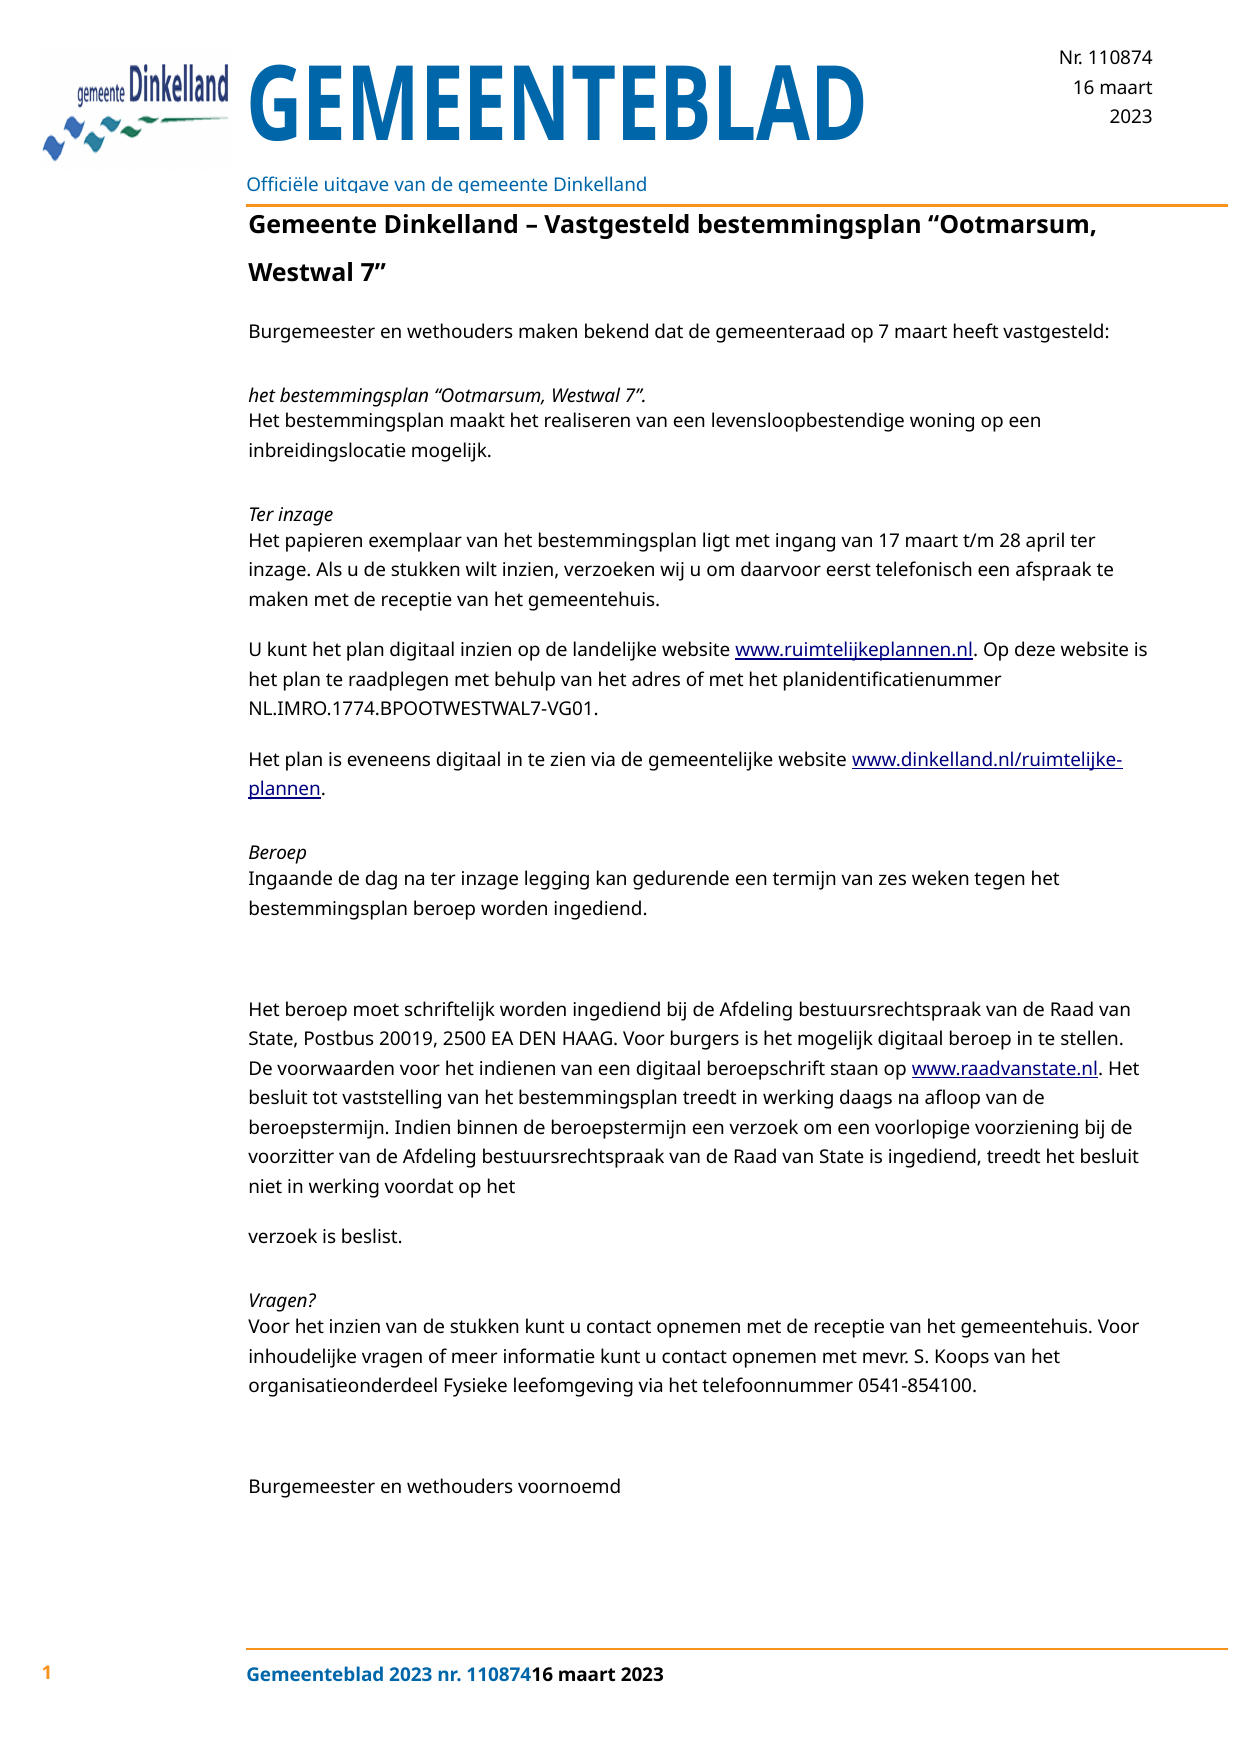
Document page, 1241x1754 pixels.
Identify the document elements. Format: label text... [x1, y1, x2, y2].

text Beroep [248, 839, 1152, 865]
text U kunt het plan digitaal inzien op de landelijke website www.ruimtelijkeplannen.nl. Op deze website is het plan te raadplegen met behulp van het adres of met het planidentificatienummer NL.IMRO.1774.BPOOTWESTWAL7-VG01. [248, 636, 1152, 721]
text Burgemeester en wethouders voornoemd [248, 1473, 1152, 1499]
text Ingaande de dag na ter inzage legging kan gedurende een termijn van zes weken tegen het bestemmingsplan beroep worden ingediend. [248, 865, 1152, 921]
text Voor het inzien van de stukken kunt u contact opnemen met de receptie van het gemeentehuis. Voor inhoudelijke vragen of meer informatie kunt u contact opnemen met mevr. S. Koops van het organisatieonderdeel Fysieke leefomgeving via het telefoonnummer 0541-854100. [248, 1313, 1152, 1398]
text Het papieren exemplaar van het bestemmingsplan ligt met ingang van 17 maart t/m 28 april ter inzage. Als u de stukken wilt inzien, verzoeken wij u om daarvoor eerst telefonisch een afspraak te maken met de receptie van het gemeentehuis. [248, 527, 1152, 612]
text Gemeente Dinkelland – Vastgesteld bestemmingsplan “Ootmarsum, Westwal 7” [248, 207, 1152, 288]
text Het bestemmingsplan maakt het realiseren van een levensloopbestendige woning op een inbreidingslocatie mogelijk. [248, 408, 1152, 463]
text Vragen? [248, 1288, 1152, 1313]
text Ter inzage [248, 501, 1152, 527]
text verzoek is beslist. [248, 1224, 1152, 1249]
text Burgemeester en wethouders maken bekend dat de gemeenteraad op 7 maart heeft vastgesteld: [248, 318, 1152, 344]
text Het beroep moet schriftelijk worden ingediend bij de Afdeling bestuursrechtspraak van de Raad van State, Postbus 20019, 2500 EA DEN HAAG. Voor burgers is het mogelijk digitaal beroep in te stellen. De voorwaarden voor het indienen van een digitaal beroepschrift staan op www.raadvanstate.nl. Het besluit tot vaststelling van het bestemmingsplan treedt in werking daags na afloop van de beroepstermijn. Indien binnen de beroepstermijn een verzoek om een voorlopige voorziening bij de voorzitter van de Afdeling bestuursrechtspraak van de Raad van State is ingediend, treedt het besluit niet in werking voordat op het [248, 996, 1152, 1199]
picture [41, 47, 231, 172]
text het bestemmingsplan “Ootmarsum, Westwal 7”. [248, 382, 1152, 408]
text Het plan is eveneens digitaal in te zien via de gemeentelijke website www.dinkelland.nl/ruimtelijke-plannen. [248, 746, 1152, 801]
